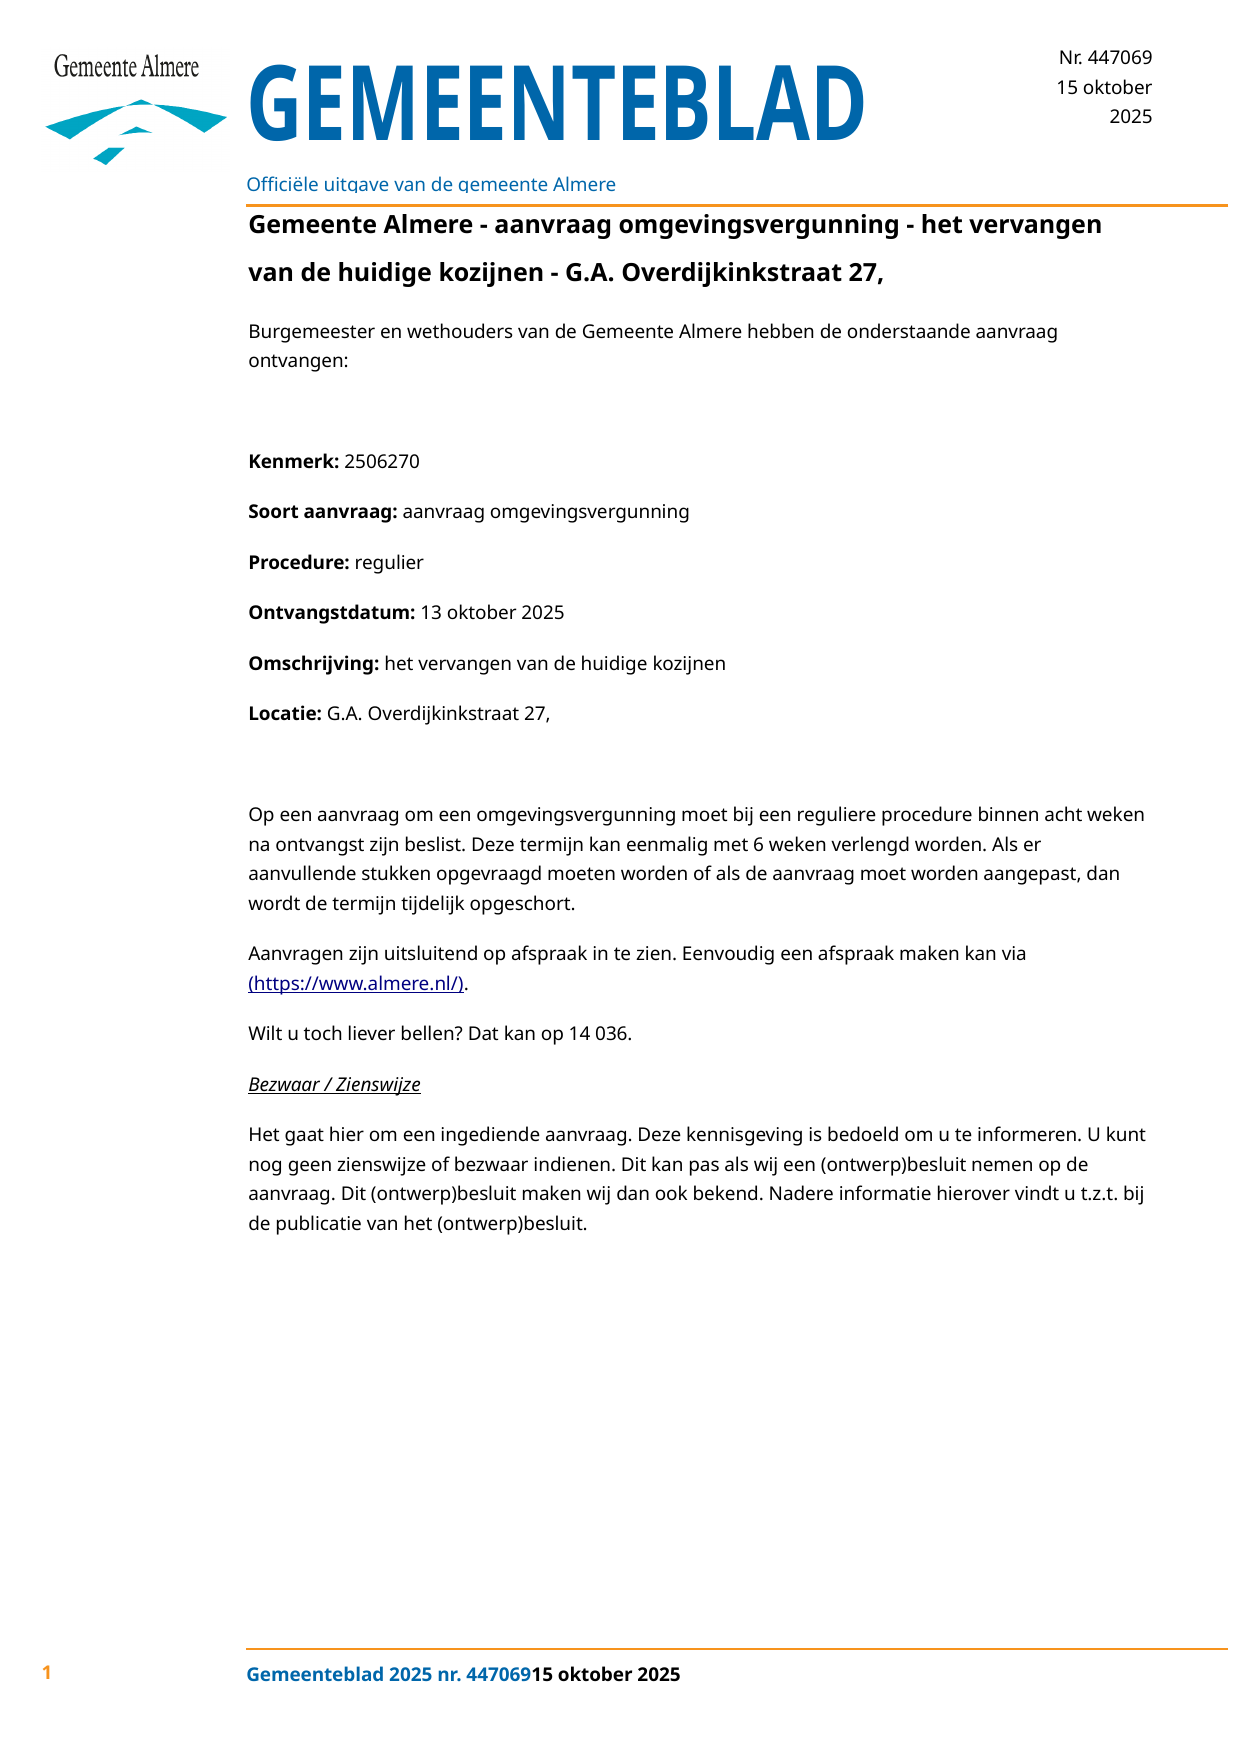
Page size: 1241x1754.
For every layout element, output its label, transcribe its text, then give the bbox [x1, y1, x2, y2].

text Procedure: regulier [248, 549, 1152, 575]
text Gemeente Almere - aanvraag omgevingsvergunning - het vervangen van de huidige kozijnen - G.A. Overdijkinkstraat 27, [248, 207, 1152, 288]
text Kenmerk: 2506270 [248, 448, 1152, 474]
text Locatie: G.A. Overdijkinkstraat 27, [248, 700, 1152, 726]
text Soort aanvraag: aanvraag omgevingsvergunning [248, 499, 1152, 524]
text Op een aanvraag om een omgevingsvergunning moet bij een reguliere procedure binnen acht weken na ontvangst zijn beslist. Deze termijn kan eenmalig met 6 weken verlengd worden. Als er aanvullende stukken opgevraagd moeten worden of als de aanvraag moet worden aangepast, dan wordt de termijn tijdelijk opgeschort. [248, 801, 1152, 916]
text Aanvragen zijn uitsluitend op afspraak in te zien. Eenvoudig een afspraak maken kan via (https://www.almere.nl/). [248, 940, 1152, 996]
picture [41, 47, 231, 172]
text Wilt u toch liever bellen? Dat kan op 14 036. [248, 1020, 1152, 1046]
text Het gaat hier om een ingediende aanvraag. Deze kennisgeving is bedoeld om u te informeren. U kunt nog geen zienswijze of bezwaar indienen. Dit kan pas als wij een (ontwerp)besluit nemen op de aanvraag. Dit (ontwerp)besluit maken wij dan ook bekend. Nadere informatie hierover vindt u t.z.t. bij de publicatie van het (ontwerp)besluit. [248, 1121, 1152, 1236]
text Burgemeester en wethouders van de Gemeente Almere hebben de onderstaande aanvraag ontvangen: [248, 318, 1152, 373]
text Ontvangstdatum: 13 oktober 2025 [248, 599, 1152, 625]
text Bezwaar / Zienswijze [248, 1071, 1152, 1097]
text Omschrijving: het vervangen van de huidige kozijnen [248, 650, 1152, 676]
